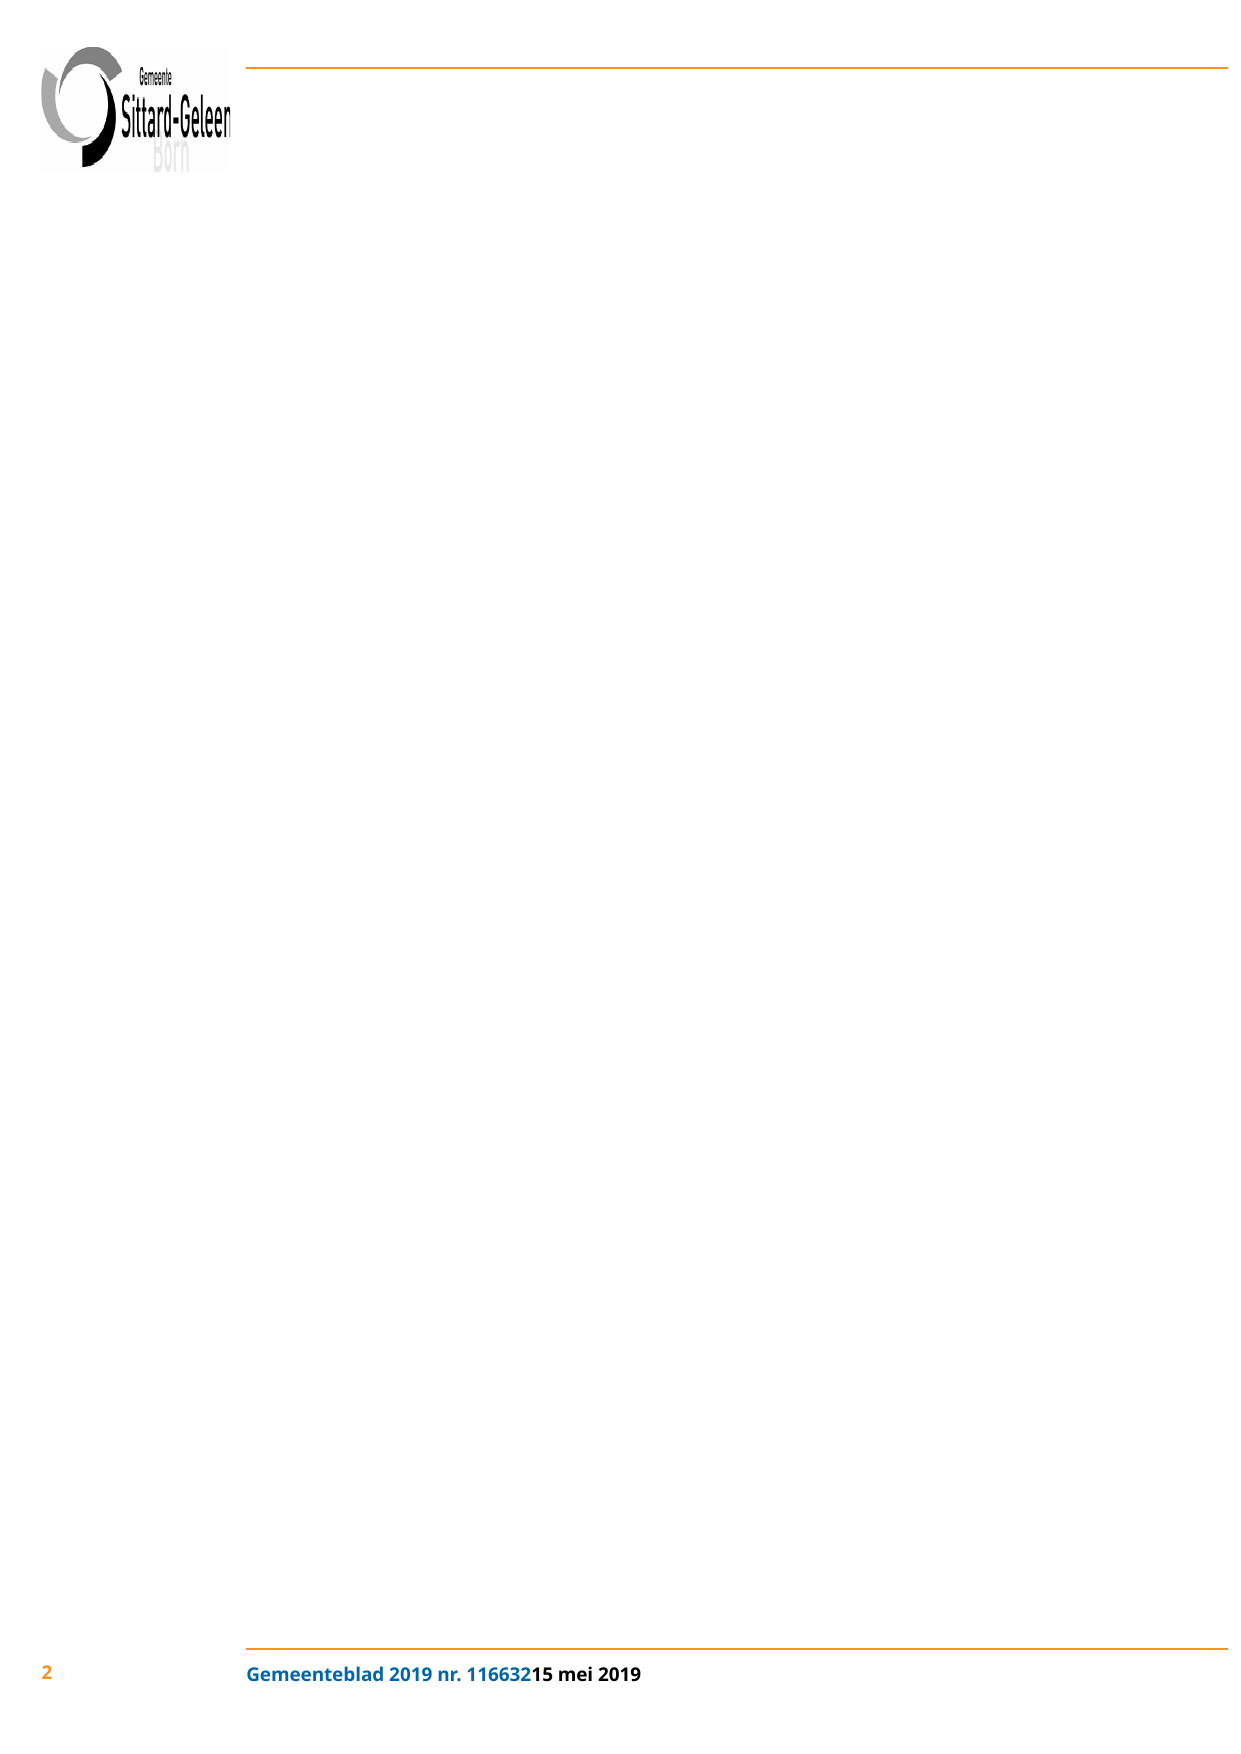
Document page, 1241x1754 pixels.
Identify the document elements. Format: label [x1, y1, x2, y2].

picture [41, 47, 231, 172]
